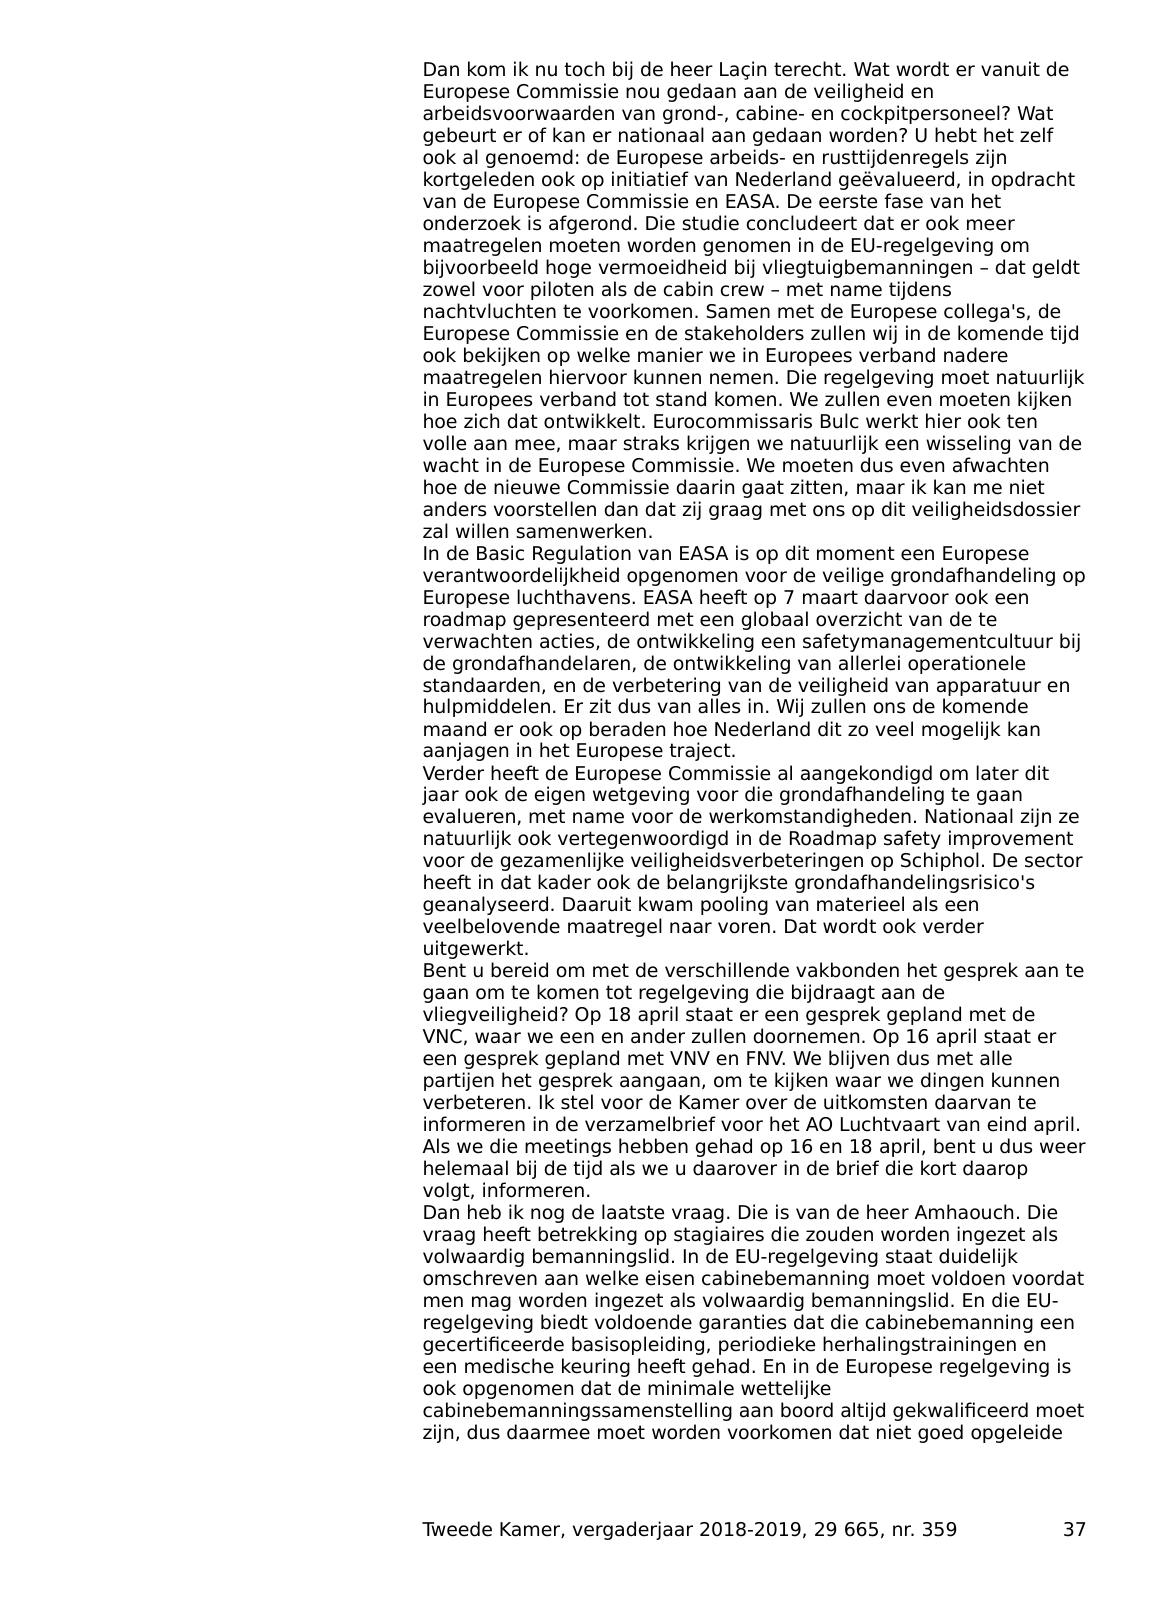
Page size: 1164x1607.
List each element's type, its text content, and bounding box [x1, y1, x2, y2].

text Dan kom ik nu toch bij de heer Laçin terecht. Wat wordt er vanuit de Europese Commissie nou gedaan aan de veiligheid en arbeidsvoorwaarden van grond-, cabine- en cockpitpersoneel? Wat gebeurt er of kan er nationaal aan gedaan worden? U hebt het zelf ook al genoemd: de Europese arbeids- en rusttijdenregels zijn kortgeleden ook op initiatief van Nederland geëvalueerd, in opdracht van de Europese Commissie en EASA. De eerste fase van het onderzoek is afgerond. Die studie concludeert dat er ook meer maatregelen moeten worden genomen in de EU-regelgeving om bijvoorbeeld hoge vermoeidheid bij vliegtuigbemanningen – dat geldt zowel voor piloten als de cabin crew – met name tijdens nachtvluchten te voorkomen. Samen met de Europese collega's, de Europese Commissie en de stakeholders zullen wij in de komende tijd ook bekijken op welke manier we in Europees verband nadere maatregelen hiervoor kunnen nemen. Die regelgeving moet natuurlijk in Europees verband tot stand komen. We zullen even moeten kijken hoe zich dat ontwikkelt. Eurocommissaris Bulc werkt hier ook ten volle aan mee, maar straks krijgen we natuurlijk een wisseling van de wacht in de Europese Commissie. We moeten dus even afwachten hoe de nieuwe Commissie daarin gaat zitten, maar ik kan me niet anders voorstellen dan dat zij graag met ons op dit veiligheidsdossier zal willen samenwerken. [422, 59, 1087, 543]
text Dan heb ik nog de laatste vraag. Die is van de heer Amhaouch. Die vraag heeft betrekking op stagiaires die zouden worden ingezet als volwaardig bemanningslid. In de EU-regelgeving staat duidelijk omschreven aan welke eisen cabinebemanning moet voldoen voordat men mag worden ingezet als volwaardig bemanningslid. En die EU-regelgeving biedt voldoende garanties dat die cabinebemanning een gecertificeerde basisopleiding, periodieke herhalingstrainingen en een medische keuring heeft gehad. En in de Europese regelgeving is ook opgenomen dat de minimale wettelijke cabinebemanningssamenstelling aan boord altijd gekwalificeerd moet zijn, dus daarmee moet worden voorkomen dat niet goed opgeleide [422, 1202, 1087, 1444]
text In de Basic Regulation van EASA is op dit moment een Europese verantwoordelijkheid opgenomen voor de veilige grondafhandeling op Europese luchthavens. EASA heeft op 7 maart daarvoor ook een roadmap gepresenteerd met een globaal overzicht van de te verwachten acties, de ontwikkeling een safetymanagementcultuur bij de grondafhandelaren, de ontwikkeling van allerlei operationele standaarden, en de verbetering van de veiligheid van apparatuur en hulpmiddelen. Er zit dus van alles in. Wij zullen ons de komende maand er ook op beraden hoe Nederland dit zo veel mogelijk kan aanjagen in het Europese traject. [422, 543, 1087, 762]
text Verder heeft de Europese Commissie al aangekondigd om later dit jaar ook de eigen wetgeving voor die grondafhandeling te gaan evalueren, met name voor de werkomstandigheden. Nationaal zijn ze natuurlijk ook vertegenwoordigd in de Roadmap safety improvement voor de gezamenlijke veiligheidsverbeteringen op Schiphol. De sector heeft in dat kader ook de belangrijkste grondafhandelingsrisico's geanalyseerd. Daaruit kwam pooling van materieel als een veelbelovende maatregel naar voren. Dat wordt ook verder uitgewerkt. [422, 762, 1087, 960]
text Bent u bereid om met de verschillende vakbonden het gesprek aan te gaan om te komen tot regelgeving die bijdraagt aan de vliegveiligheid? Op 18 april staat er een gesprek gepland met de VNC, waar we een en ander zullen doornemen. Op 16 april staat er een gesprek gepland met VNV en FNV. We blijven dus met alle partijen het gesprek aangaan, om te kijken waar we dingen kunnen verbeteren. Ik stel voor de Kamer over de uitkomsten daarvan te informeren in de verzamelbrief voor het AO Luchtvaart van eind april. Als we die meetings hebben gehad op 16 en 18 april, bent u dus weer helemaal bij de tijd als we u daarover in de brief die kort daarop volgt, informeren. [422, 960, 1087, 1202]
